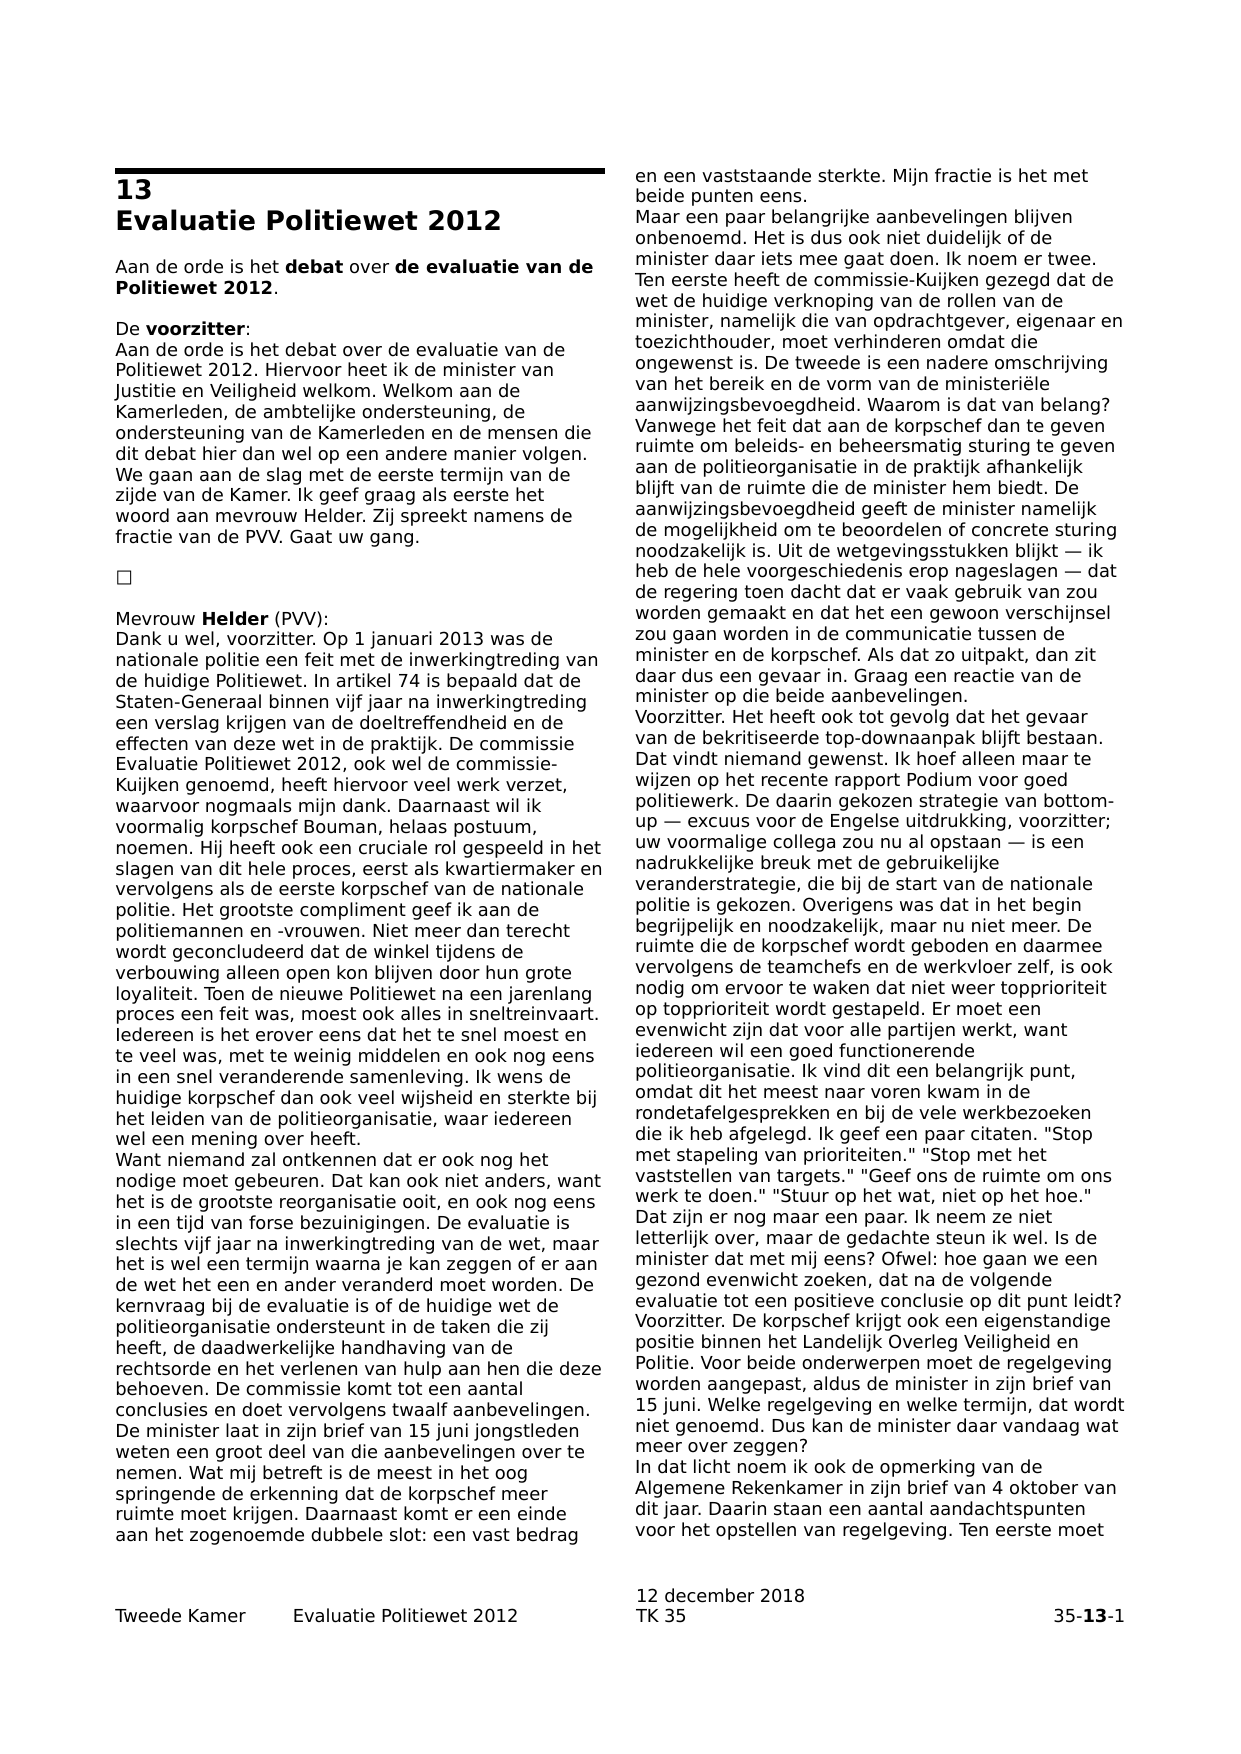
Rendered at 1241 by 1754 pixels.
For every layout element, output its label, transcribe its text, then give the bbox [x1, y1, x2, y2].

text De voorzitter: [115, 318, 605, 339]
title 13 Evaluatie Politiewet 2012 [115, 174, 605, 237]
text Dank u wel, voorzitter. Op 1 januari 2013 was de nationale politie een feit met de inwerkingtreding van de huidige Politiewet. In artikel 74 is bepaald dat de Staten-Generaal binnen vijf jaar na inwerkingtreding een verslag krijgen van de doeltreffendheid en de effecten van deze wet in de praktijk. De commissie Evaluatie Politiewet 2012, ook wel de commissie-Kuijken genoemd, heeft hiervoor veel werk verzet, waarvoor nogmaals mijn dank. Daarnaast wil ik voormalig korpschef Bouman, helaas postuum, noemen. Hij heeft ook een cruciale rol gespeeld in het slagen van dit hele proces, eerst als kwartiermaker en vervolgens als de eerste korpschef van de nationale politie. Het grootste compliment geef ik aan de politiemannen en -vrouwen. Niet meer dan terecht wordt geconcludeerd dat de winkel tijdens de verbouwing alleen open kon blijven door hun grote loyaliteit. Toen de nieuwe Politiewet na een jarenlang proces een feit was, moest ook alles in sneltreinvaart. Iedereen is het erover eens dat het te snel moest en te veel was, met te weinig middelen en ook nog eens in een snel veranderende samenleving. Ik wens de huidige korpschef dan ook veel wijsheid en sterkte bij het leiden van de politieorganisatie, waar iedereen wel een mening over heeft. [115, 629, 605, 1150]
text Voorzitter. Het heeft ook tot gevolg dat het gevaar van de bekritiseerde top-downaanpak blijft bestaan. Dat vindt niemand gewenst. Ik hoef alleen maar te wijzen op het recente rapport Podium voor goed politiewerk. De daarin gekozen strategie van bottom-up — excuus voor de Engelse uitdrukking, voorzitter; uw voormalige collega zou nu al opstaan — is een nadrukkelijke breuk met de gebruikelijke veranderstrategie, die bij de start van de nationale politie is gekozen. Overigens was dat in het begin begrijpelijk en noodzakelijk, maar nu niet meer. De ruimte die de korpschef wordt geboden en daarmee vervolgens de teamchefs en de werkvloer zelf, is ook nodig om ervoor te waken dat niet weer topprioriteit op topprioriteit wordt gestapeld. Er moet een evenwicht zijn dat voor alle partijen werkt, want iedereen wil een goed functionerende politieorganisatie. Ik vind dit een belangrijk punt, omdat dit het meest naar voren kwam in de rondetafelgesprekken en bij de vele werkbezoeken die ik heb afgelegd. Ik geef een paar citaten. "Stop met stapeling van prioriteiten." "Stop met het vaststellen van targets." "Geef ons de ruimte om ons werk te doen." "Stuur op het wat, niet op het hoe." Dat zijn er nog maar een paar. Ik neem ze niet letterlijk over, maar de gedachte steun ik wel. Is de minister dat met mij eens? Ofwel: hoe gaan we een gezond evenwicht zoeken, dat na de volgende evaluatie tot een positieve conclusie op dit punt leidt? [635, 707, 1125, 1311]
text Want niemand zal ontkennen dat er ook nog het nodige moet gebeuren. Dat kan ook niet anders, want het is de grootste reorganisatie ooit, en ook nog eens in een tijd van forse bezuinigingen. De evaluatie is slechts vijf jaar na inwerkingtreding van de wet, maar het is wel een termijn waarna je kan zeggen of er aan de wet het een en ander veranderd moet worden. De kernvraag bij de evaluatie is of de huidige wet de politieorganisatie ondersteunt in de taken die zij heeft, de daadwerkelijke handhaving van de rechtsorde en het verlenen van hulp aan hen die deze behoeven. De commissie komt tot een aantal conclusies en doet vervolgens twaalf aanbevelingen. De minister laat in zijn brief van 15 juni jongstleden weten een groot deel van die aanbevelingen over te nemen. Wat mij betreft is de meest in het oog springende de erkenning dat de korpschef meer ruimte moet krijgen. Daarnaast komt er een einde aan het zogenoemde dubbele slot: een vast bedrag [115, 1150, 605, 1546]
text Maar een paar belangrijke aanbevelingen blijven onbenoemd. Het is dus ook niet duidelijk of de minister daar iets mee gaat doen. Ik noem er twee. Ten eerste heeft de commissie-Kuijken gezegd dat de wet de huidige verknoping van de rollen van de minister, namelijk die van opdrachtgever, eigenaar en toezichthouder, moet verhinderen omdat die ongewenst is. De tweede is een nadere omschrijving van het bereik en de vorm van de ministeriële aanwijzingsbevoegdheid. Waarom is dat van belang? Vanwege het feit dat aan de korpschef dan te geven ruimte om beleids- en beheersmatig sturing te geven aan de politieorganisatie in de praktijk afhankelijk blijft van de ruimte die de minister hem biedt. De aanwijzingsbevoegdheid geeft de minister namelijk de mogelijkheid om te beoordelen of concrete sturing noodzakelijk is. Uit de wetgevingsstukken blijkt — ik heb de hele voorgeschiedenis erop nageslagen — dat de regering toen dacht dat er vaak gebruik van zou worden gemaakt en dat het een gewoon verschijnsel zou gaan worden in de communicatie tussen de minister en de korpschef. Als dat zo uitpakt, dan zit daar dus een gevaar in. Graag een reactie van de minister op die beide aanbevelingen. [635, 207, 1125, 707]
text In dat licht noem ik ook de opmerking van de Algemene Rekenkamer in zijn brief van 4 oktober van dit jaar. Daarin staan een aantal aandachtspunten voor het opstellen van regelgeving. Ten eerste moet [635, 1457, 1125, 1540]
text Aan de orde is het debat over de evaluatie van de Politiewet 2012. Hiervoor heet ik de minister van Justitie en Veiligheid welkom. Welkom aan de Kamerleden, de ambtelijke ondersteuning, de ondersteuning van de Kamerleden en de mensen die dit debat hier dan wel op een andere manier volgen. We gaan aan de slag met de eerste termijn van de zijde van de Kamer. Ik geef graag als eerste het woord aan mevrouw Helder. Zij spreekt namens de fractie van de PVV. Gaat uw gang. [115, 339, 605, 548]
text Voorzitter. De korpschef krijgt ook een eigenstandige positie binnen het Landelijk Overleg Veiligheid en Politie. Voor beide onderwerpen moet de regelgeving worden aangepast, aldus de minister in zijn brief van 15 juni. Welke regelgeving en welke termijn, dat wordt niet genoemd. Dus kan de minister daar vandaag wat meer over zeggen? [635, 1311, 1125, 1457]
text ⬜ [115, 568, 605, 588]
text en een vaststaande sterkte. Mijn fractie is het met beide punten eens. [635, 165, 1125, 207]
text Mevrouw Helder (PVV): [115, 608, 605, 629]
text Aan de orde is het debat over de evaluatie van de Politiewet 2012. [115, 257, 605, 298]
